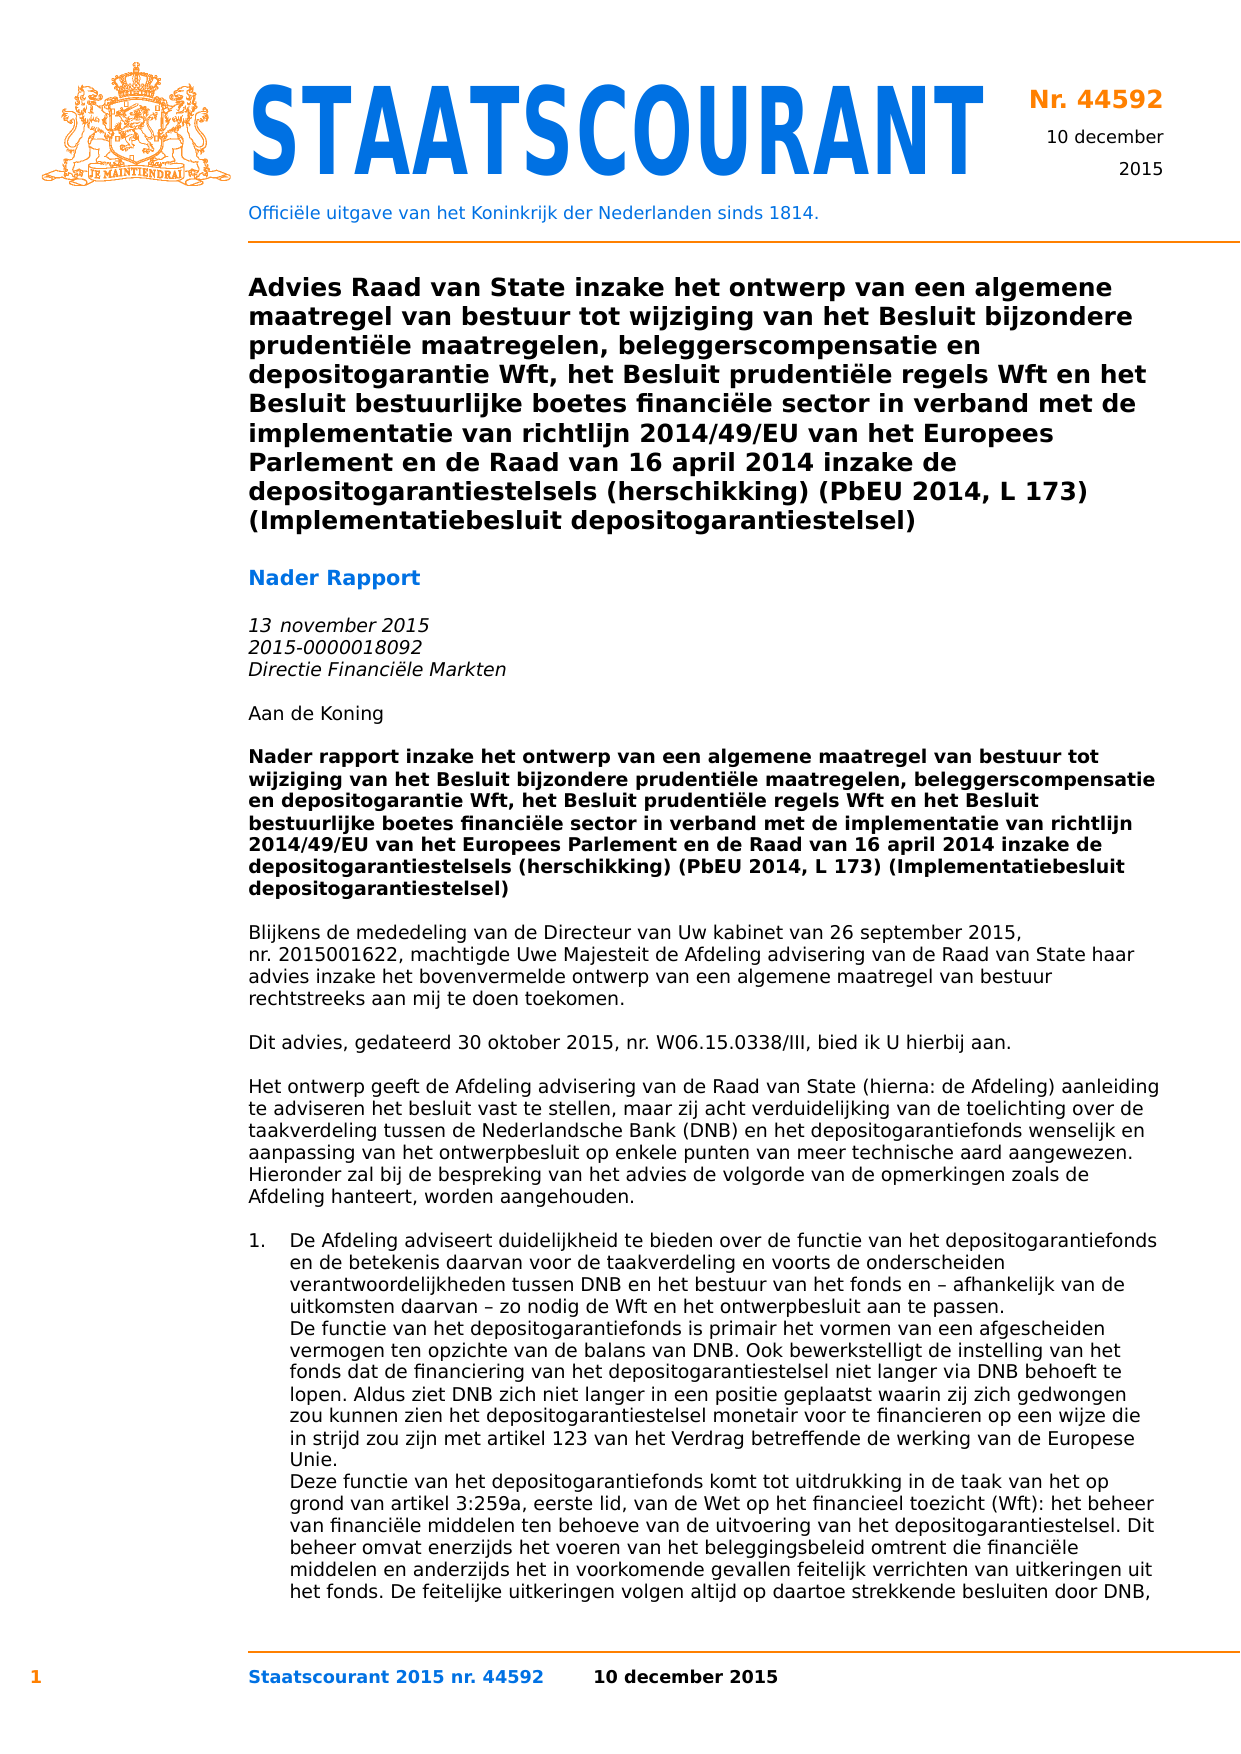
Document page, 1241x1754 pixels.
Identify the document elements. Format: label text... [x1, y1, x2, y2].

text Dit advies, gedateerd 30 oktober 2015, nr. W06.15.0338/III, bied ik U hierbij aan. [248, 1032, 1163, 1054]
text Het ontwerp geeft de Afdeling advisering van de Raad van State (hierna: de Afdeling) aanleiding te adviseren het besluit vast te stellen, maar zij acht verduidelijking van de toelichting over de taakverdeling tussen de Nederlandsche Bank (DNB) en het depositogarantiefonds wenselijk en aanpassing van het ontwerpbesluit op enkele punten van meer technische aard aangewezen. Hieronder zal bij de bespreking van het advies de volgorde van de opmerkingen zoals de Afdeling hanteert, worden aangehouden. [248, 1076, 1163, 1208]
picture [41, 62, 231, 186]
text De functie van het depositogarantiefonds is primair het vormen van een afgescheiden vermogen ten opzichte van de balans van DNB. Ook bewerkstelligt de instelling van het fonds dat de financiering van het depositogarantiestelsel niet langer via DNB behoeft te lopen. Aldus ziet DNB zich niet langer in een positie geplaatst waarin zij zich gedwongen zou kunnen zien het depositogarantiestelsel monetair voor te financieren op een wijze die in strijd zou zijn met artikel 123 van het Verdrag betreffende de werking van de Europese Unie. [289, 1317, 1163, 1471]
text Blijkens de mededeling van de Directeur van Uw kabinet van 26 september 2015, nr. 2015001622, machtigde Uwe Majesteit de Afdeling advisering van de Raad van State haar advies inzake het bovenvermelde ontwerp van een algemene maatregel van bestuur rechtstreeks aan mij te doen toekomen. [248, 922, 1163, 1010]
table_header [25, 62, 248, 241]
table_cell 2015 [998, 153, 1240, 203]
text Directie Financiële Markten [248, 659, 1163, 681]
text Aan de Koning [248, 703, 1163, 724]
text 2015-0000018092 [248, 637, 1163, 659]
subtitle Nader Rapport [248, 566, 1163, 590]
table_cell Officiële uitgave van het Koninkrijk der Nederlanden sinds 1814. [248, 203, 1240, 241]
table_header Nr. 44592 [998, 62, 1240, 121]
text 1. De Afdeling adviseert duidelijkheid te bieden over de functie van het depositogarantiefonds en de betekenis daarvan voor de taakverdeling en voorts de onderscheiden verantwoordelijkheden tussen DNB en het bestuur van het fonds en – afhankelijk van de uitkomsten daarvan – zo nodig de Wft en het ontwerpbesluit aan te passen. [248, 1229, 1163, 1317]
table_header STAATSCOURANT [248, 62, 998, 203]
table_cell 10 december [998, 121, 1240, 153]
text Nader rapport inzake het ontwerp van een algemene maatregel van bestuur tot wijziging van het Besluit bijzondere prudentiële maatregelen, beleggerscompensatie en depositogarantie Wft, het Besluit prudentiële regels Wft en het Besluit bestuurlijke boetes financiële sector in verband met de implementatie van richtlijn 2014/49/EU van het Europees Parlement en de Raad van 16 april 2014 inzake de depositogarantiestelsels (herschikking) (PbEU 2014, L 173) (Implementatiebesluit depositogarantiestelsel) [248, 746, 1163, 900]
text 13 november 2015 [248, 615, 1163, 637]
text Deze functie van het depositogarantiefonds komt tot uitdrukking in de taak van het op grond van artikel 3:259a, eerste lid, van de Wet op het financieel toezicht (Wft): het beheer van financiële middelen ten behoeve van de uitvoering van het depositogarantiestelsel. Dit beheer omvat enerzijds het voeren van het beleggingsbeleid omtrent die financiële middelen en anderzijds het in voorkomende gevallen feitelijk verrichten van uitkeringen uit het fonds. De feitelijke uitkeringen volgen altijd op daartoe strekkende besluiten door DNB, [289, 1471, 1163, 1603]
subtitle Advies Raad van State inzake het ontwerp van een algemene maatregel van bestuur tot wijziging van het Besluit bijzondere prudentiële maatregelen, beleggerscompensatie en depositogarantie Wft, het Besluit prudentiële regels Wft en het Besluit bestuurlijke boetes financiële sector in verband met de implementatie van richtlijn 2014/49/EU van het Europees Parlement en de Raad van 16 april 2014 inzake de depositogarantiestelsels (herschikking) (PbEU 2014, L 173) (Implementatiebesluit depositogarantiestelsel) [248, 273, 1163, 536]
